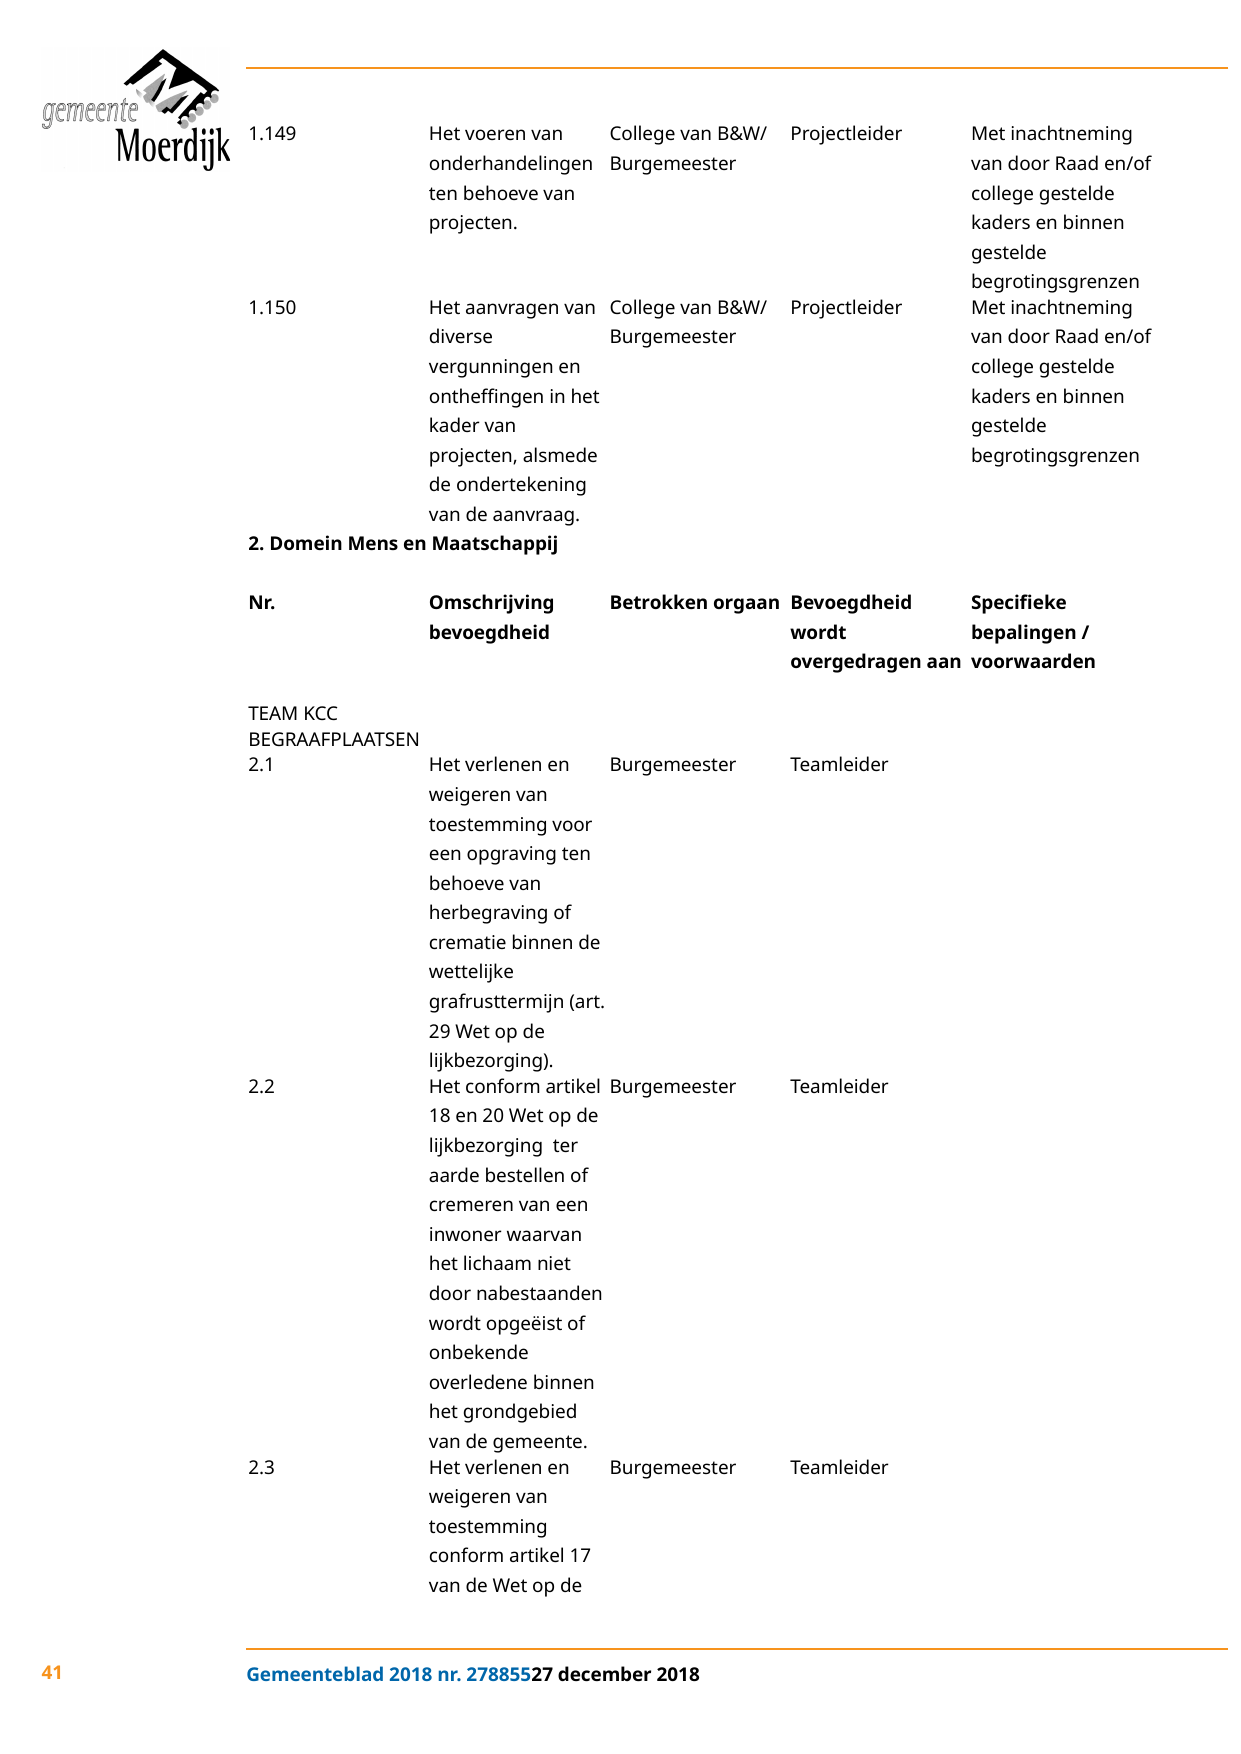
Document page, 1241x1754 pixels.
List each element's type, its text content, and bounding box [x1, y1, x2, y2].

table_cell Het aanvragen van diverse vergunningen en ontheffingen in het kader van projecten, alsmede de ondertekening van de aanvraag. [429, 294, 609, 527]
table_cell College van B&W/ Burgemeester [609, 294, 790, 527]
table_cell Teamleider [790, 752, 971, 1073]
table_cell Teamleider [790, 1454, 971, 1598]
table_header Omschrijving bevoegdheid [429, 590, 609, 674]
table_cell Burgemeester [609, 752, 790, 1073]
table_header Bevoegdheid wordt overgedragen aan [790, 590, 971, 674]
table_header Specifieke bepalingen / voorwaarden [971, 590, 1152, 674]
table_cell Met inachtneming van door Raad en/of college gestelde kaders en binnen gestelde begrotingsgrenzen [971, 294, 1152, 527]
table_cell BEGRAAFPLAATSEN [248, 726, 429, 752]
table_cell [609, 95, 790, 121]
table_cell Burgemeester [609, 1454, 790, 1598]
table_header TEAM KCC [248, 700, 429, 726]
table_cell Burgemeester [609, 1073, 790, 1454]
table_cell 1.149 [248, 121, 429, 294]
table_cell Met inachtneming van door Raad en/of college gestelde kaders en binnen gestelde begrotingsgrenzen [971, 121, 1152, 294]
table_cell [971, 752, 1152, 1073]
table_cell Het verlenen en weigeren van toestemming voor een opgraving ten behoeve van herbegraving of crematie binnen de wettelijke grafrusttermijn (art. 29 Wet op de lijkbezorging). [429, 752, 609, 1073]
table_cell 2.2 [248, 1073, 429, 1454]
table_cell Het conform artikel 18 en 20 Wet op de lijkbezorging ter aarde bestellen of cremeren van een inwoner waarvan het lichaam niet door nabestaanden wordt opgeëist of onbekende overledene binnen het grondgebied van de gemeente. [429, 1073, 609, 1454]
table_cell Projectleider [790, 294, 971, 527]
table_cell [248, 674, 429, 700]
table_cell 1.150 [248, 294, 429, 527]
table_cell [790, 95, 971, 121]
table_cell Teamleider [790, 1073, 971, 1454]
text 2. Domein Mens en Maatschappij [248, 530, 1152, 556]
table_header Betrokken orgaan [609, 590, 790, 674]
table_cell 2.1 [248, 752, 429, 1073]
table_cell 2.3 [248, 1454, 429, 1598]
table_cell [429, 95, 609, 121]
table_header Nr. [248, 590, 429, 674]
table_cell [971, 95, 1152, 121]
table_cell Projectleider [790, 121, 971, 294]
table_cell [971, 1454, 1152, 1598]
table_cell Het voeren van onderhandelingen ten behoeve van projecten. [429, 121, 609, 294]
table_cell [248, 95, 429, 121]
table_cell Het verlenen en weigeren van toestemming conform artikel 17 van de Wet op de [429, 1454, 609, 1598]
picture [41, 47, 231, 172]
table_cell College van B&W/ Burgemeester [609, 121, 790, 294]
table_cell [971, 1073, 1152, 1454]
